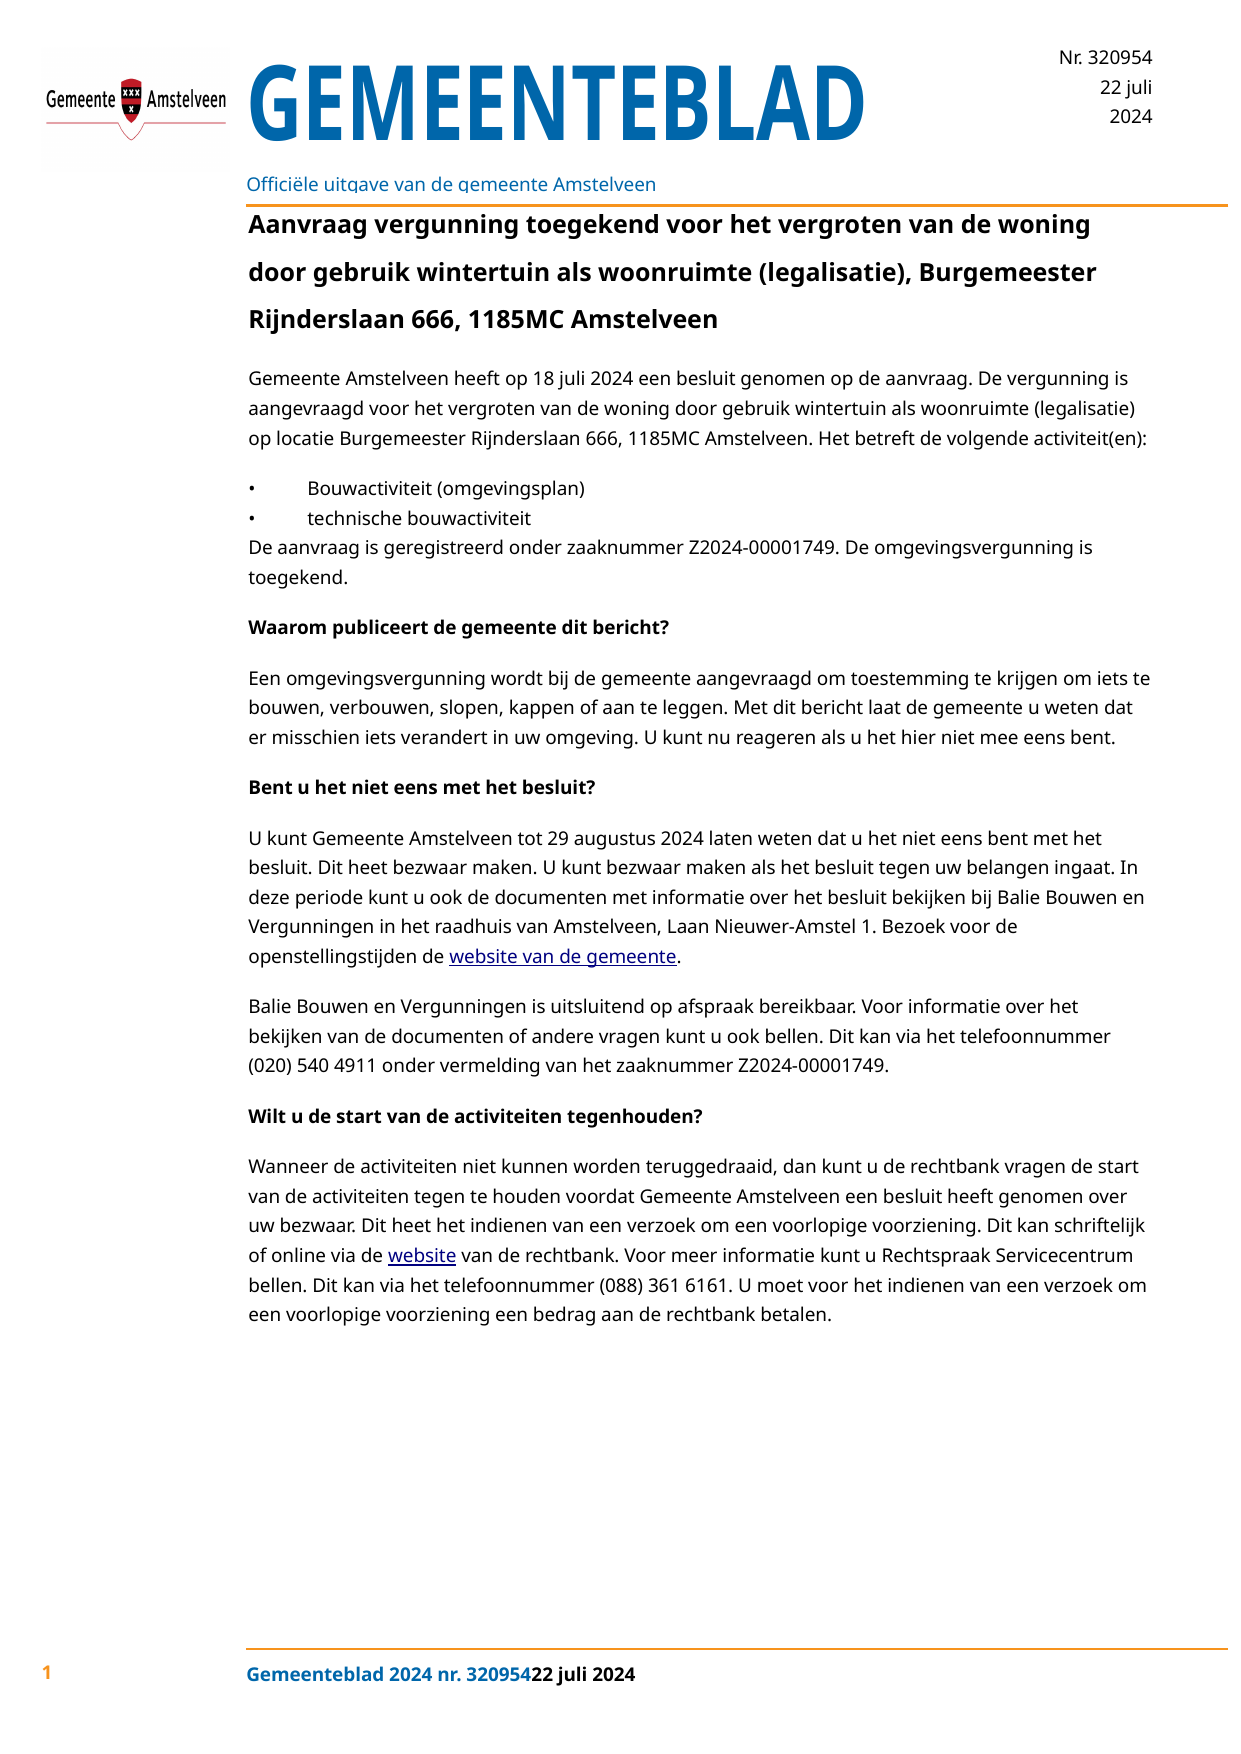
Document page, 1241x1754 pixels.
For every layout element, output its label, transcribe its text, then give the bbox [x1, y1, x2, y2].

text Gemeente Amstelveen heeft op 18 juli 2024 een besluit genomen op de aanvraag. De vergunning is aangevraagd voor het vergroten van de woning door gebruik wintertuin als woonruimte (legalisatie) op locatie Burgemeester Rijnderslaan 666, 1185MC Amstelveen. Het betreft de volgende activiteit(en): [248, 366, 1152, 450]
list technische bouwactiviteit [248, 505, 1152, 530]
text Bent u het niet eens met het besluit? [248, 774, 1152, 800]
text Een omgevingsvergunning wordt bij de gemeente aangevraagd om toestemming te krijgen om iets te bouwen, verbouwen, slopen, kappen of aan te leggen. Met dit bericht laat de gemeente u weten dat er misschien iets verandert in uw omgeving. U kunt nu reageren als u het hier niet mee eens bent. [248, 665, 1152, 749]
list Bouwactiviteit (omgevingsplan) [248, 475, 1152, 501]
text Aanvraag vergunning toegekend voor het vergroten van de woning door gebruik wintertuin als woonruimte (legalisatie), Burgemeester Rijnderslaan 666, 1185MC Amstelveen [248, 207, 1152, 336]
text U kunt Gemeente Amstelveen tot 29 augustus 2024 laten weten dat u het niet eens bent met het besluit. Dit heet bezwaar maken. U kunt bezwaar maken als het besluit tegen uw belangen ingaat. In deze periode kunt u ook de documenten met informatie over het besluit bekijken bij Balie Bouwen en Vergunningen in het raadhuis van Amstelveen, Laan Nieuwer-Amstel 1. Bezoek voor de openstellingstijden de website van de gemeente. [248, 825, 1152, 969]
text Balie Bouwen en Vergunningen is uitsluitend op afspraak bereikbaar. Voor informatie over het bekijken van de documenten of andere vragen kunt u ook bellen. Dit kan via het telefoonnummer (020) 540 4911 onder vermelding van het zaaknummer Z2024-00001749. [248, 993, 1152, 1078]
text Wilt u de start van de activiteiten tegenhouden? [248, 1103, 1152, 1129]
text Wanneer de activiteiten niet kunnen worden teruggedraaid, dan kunt u de rechtbank vragen de start van de activiteiten tegen te houden voordat Gemeente Amstelveen een besluit heeft genomen over uw bezwaar. Dit heet het indienen van een verzoek om een voorlopige voorziening. Dit kan schriftelijk of online via de website van de rechtbank. Voor meer informatie kunt u Rechtspraak Servicecentrum bellen. Dit kan via het telefoonnummer (088) 361 6161. U moet voor het indienen van een verzoek om een voorlopige voorziening een bedrag aan de rechtbank betalen. [248, 1153, 1152, 1327]
picture [41, 47, 231, 172]
text De aanvraag is geregistreerd onder zaaknummer Z2024-00001749. De omgevingsvergunning is toegekend. [248, 534, 1152, 589]
text Waarom publiceert de gemeente dit bericht? [248, 614, 1152, 640]
